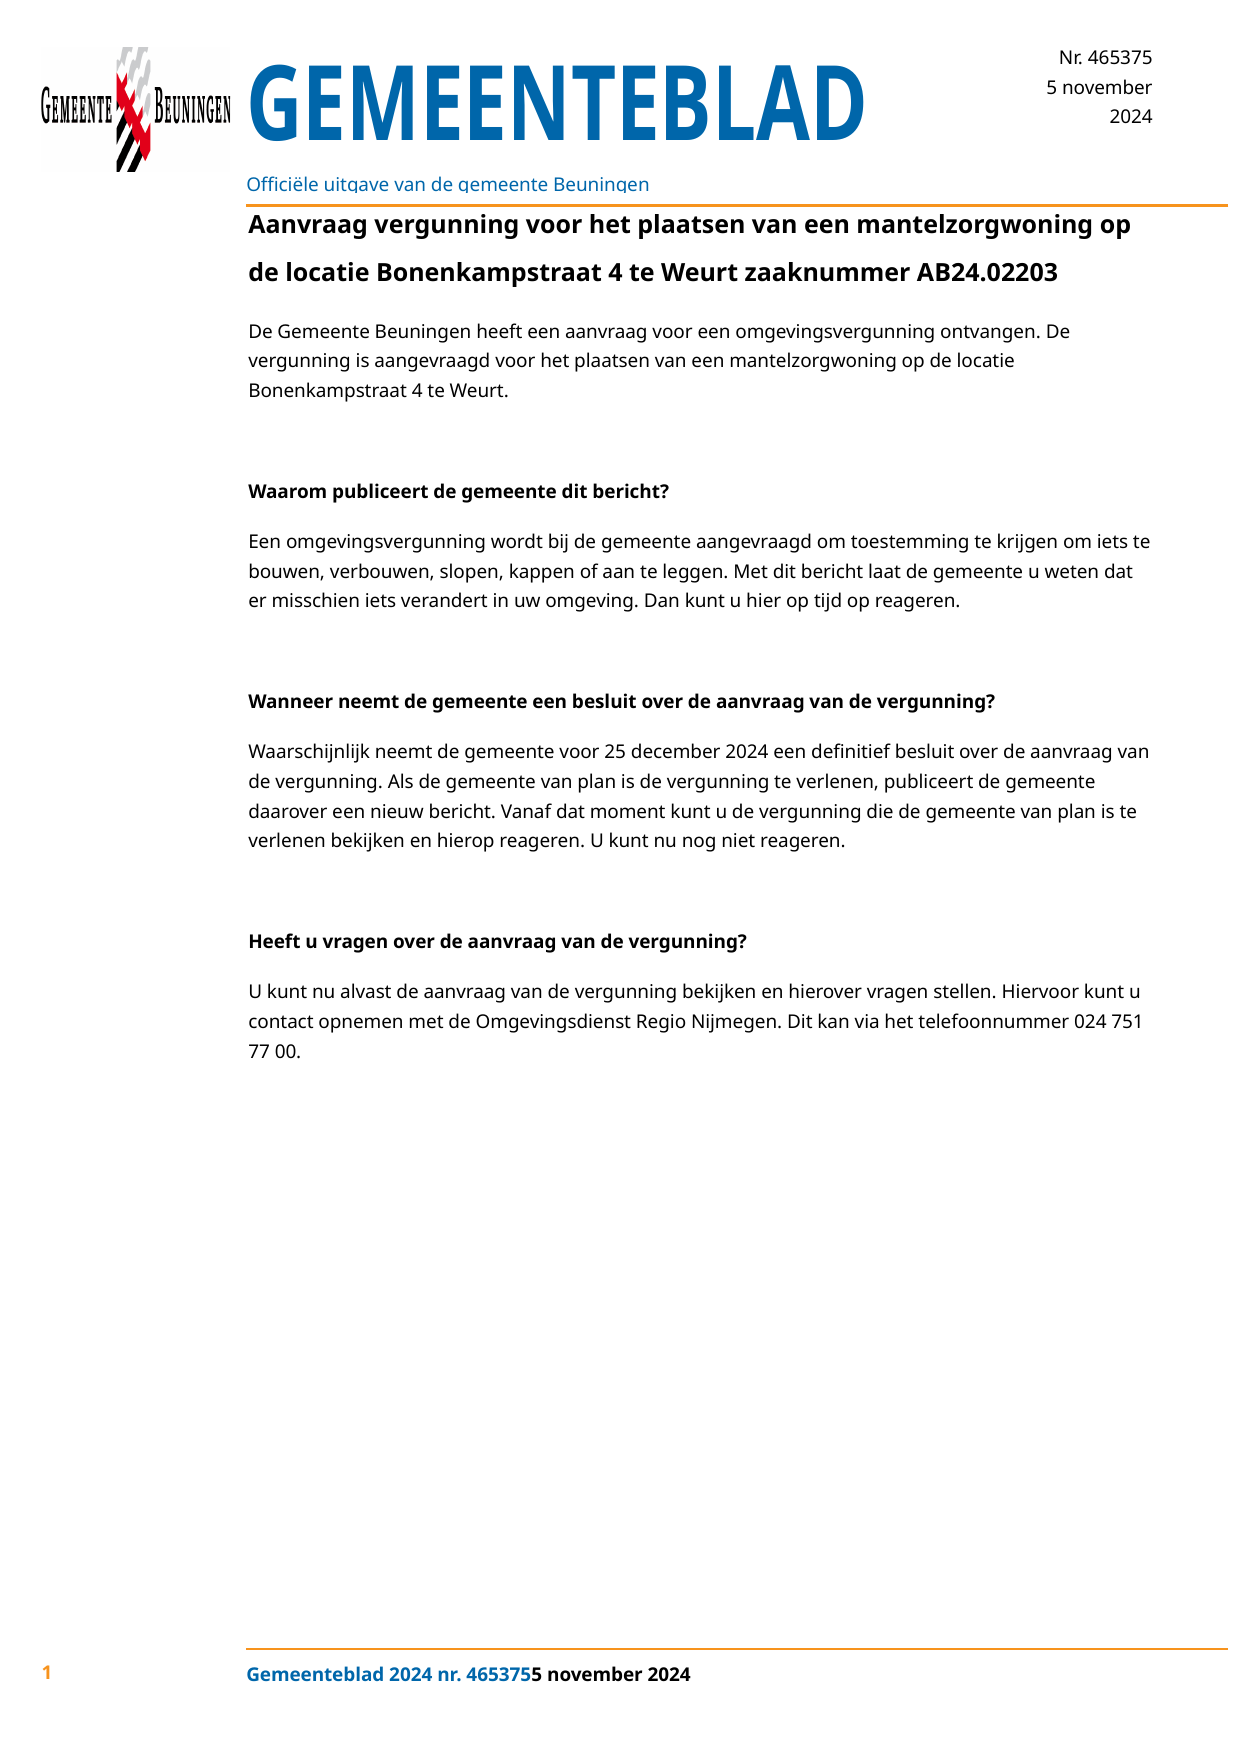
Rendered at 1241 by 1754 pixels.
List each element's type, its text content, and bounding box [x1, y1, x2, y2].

text Een omgevingsvergunning wordt bij de gemeente aangevraagd om toestemming te krijgen om iets te bouwen, verbouwen, slopen, kappen of aan te leggen. Met dit bericht laat de gemeente u weten dat er misschien iets verandert in uw omgeving. Dan kunt u hier op tijd op reageren. [248, 528, 1152, 613]
text De Gemeente Beuningen heeft een aanvraag voor een omgevingsvergunning ontvangen. De vergunning is aangevraagd voor het plaatsen van een mantelzorgwoning op de locatie Bonenkampstraat 4 te Weurt. [248, 318, 1152, 403]
text Waarschijnlijk neemt de gemeente voor 25 december 2024 een definitief besluit over de aanvraag van de vergunning. Als de gemeente van plan is de vergunning te verlenen, publiceert de gemeente daarover een nieuw bericht. Vanaf dat moment kunt u de vergunning die de gemeente van plan is te verlenen bekijken en hierop reageren. U kunt nu nog niet reageren. [248, 739, 1152, 853]
text Waarom publiceert de gemeente dit bericht? [248, 478, 1152, 504]
text Heeft u vragen over de aanvraag van de vergunning? [248, 928, 1152, 954]
picture [41, 47, 231, 172]
text Wanneer neemt de gemeente een besluit over de aanvraag van de vergunning? [248, 688, 1152, 714]
text U kunt nu alvast de aanvraag van de vergunning bekijken en hierover vragen stellen. Hiervoor kunt u contact opnemen met de Omgevingsdienst Regio Nijmegen. Dit kan via het telefoonnummer 024 751 77 00. [248, 979, 1152, 1064]
text Aanvraag vergunning voor het plaatsen van een mantelzorgwoning op de locatie Bonenkampstraat 4 te Weurt zaaknummer AB24.02203 [248, 207, 1152, 288]
